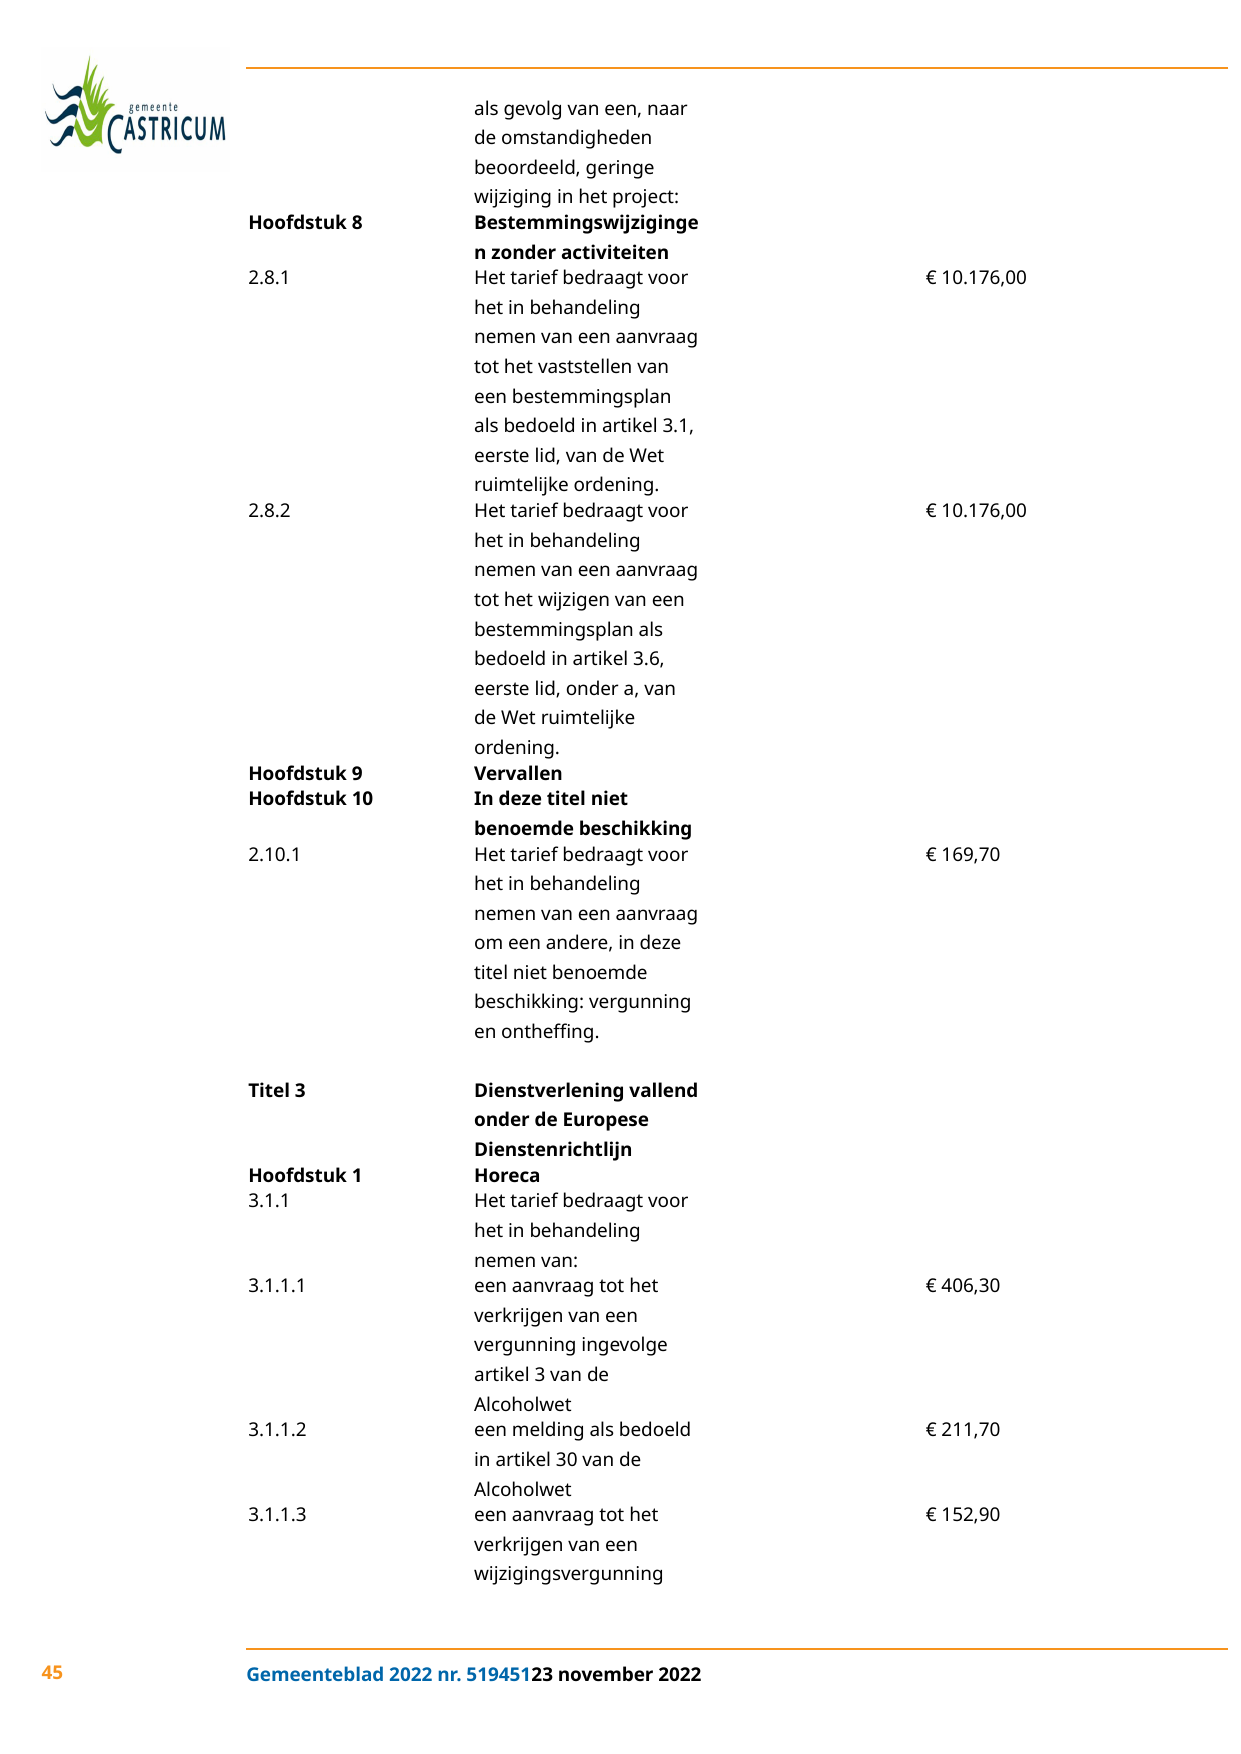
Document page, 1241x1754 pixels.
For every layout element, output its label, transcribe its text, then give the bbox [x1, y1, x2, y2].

table_cell Het tarief bedraagt voor het in behandeling nemen van een aanvraag tot het vaststellen van een bestemmingsplan als bedoeld in artikel 3.1, eerste lid, van de Wet ruimtelijke ordening. [474, 265, 700, 497]
table_cell [248, 95, 474, 209]
table_cell In deze titel niet benoemde beschikking [474, 786, 700, 841]
table_cell [700, 1273, 926, 1417]
table_cell [926, 1188, 1152, 1272]
table_cell [700, 1188, 926, 1272]
table_cell [926, 209, 1152, 264]
table_cell € 211,70 [926, 1417, 1152, 1501]
table_cell € 169,70 [926, 841, 1152, 1044]
table_cell [700, 841, 926, 1044]
table_cell Hoofdstuk 10 [248, 786, 474, 841]
table_cell Horeca [474, 1162, 700, 1188]
table_cell 3.1.1 [248, 1188, 474, 1272]
table_cell een aanvraag tot het verkrijgen van een wijzigingsvergunning [474, 1501, 700, 1586]
table_cell als gevolg van een, naar de omstandigheden beoordeeld, geringe wijziging in het project: [474, 95, 700, 209]
table_cell 3.1.1.1 [248, 1273, 474, 1417]
table_cell [700, 760, 926, 786]
table_cell [700, 1501, 926, 1586]
table_cell 2.8.1 [248, 265, 474, 497]
table_cell € 10.176,00 [926, 498, 1152, 760]
table_cell [926, 786, 1152, 841]
table_cell [700, 1162, 926, 1188]
table_cell Vervallen [474, 760, 700, 786]
table_cell 3.1.1.3 [248, 1501, 474, 1586]
table_header [926, 1077, 1152, 1162]
table_cell [700, 1417, 926, 1501]
table_cell [700, 786, 926, 841]
table_cell een melding als bedoeld in artikel 30 van de Alcoholwet [474, 1417, 700, 1501]
table_cell Het tarief bedraagt voor het in behandeling nemen van een aanvraag tot het wijzigen van een bestemmingsplan als bedoeld in artikel 3.6, eerste lid, onder a, van de Wet ruimtelijke ordening. [474, 498, 700, 760]
table_cell [926, 1162, 1152, 1188]
table_header Titel 3 [248, 1077, 474, 1162]
table_cell Hoofdstuk 9 [248, 760, 474, 786]
table_cell [700, 498, 926, 760]
table_cell Hoofdstuk 1 [248, 1162, 474, 1188]
table_cell 3.1.1.2 [248, 1417, 474, 1501]
table_cell Het tarief bedraagt voor het in behandeling nemen van een aanvraag om een andere, in deze titel niet benoemde beschikking: vergunning en ontheffing. [474, 841, 700, 1044]
table_header Dienstverlening vallend onder de Europese Dienstenrichtlijn [474, 1077, 700, 1162]
table_cell Bestemmingswijzigingen zonder activiteiten [474, 209, 700, 264]
table_cell [926, 760, 1152, 786]
picture [41, 47, 231, 172]
table_cell Hoofdstuk 8 [248, 209, 474, 264]
table_cell [700, 209, 926, 264]
table_cell Het tarief bedraagt voor het in behandeling nemen van: [474, 1188, 700, 1272]
table_cell [700, 95, 926, 209]
table_cell 2.10.1 [248, 841, 474, 1044]
table_cell 2.8.2 [248, 498, 474, 760]
table_cell € 406,30 [926, 1273, 1152, 1417]
table_cell € 10.176,00 [926, 265, 1152, 497]
table_cell [926, 95, 1152, 209]
table_cell [700, 265, 926, 497]
table_header [700, 1077, 926, 1162]
table_cell € 152,90 [926, 1501, 1152, 1586]
table_cell een aanvraag tot het verkrijgen van een vergunning ingevolge artikel 3 van de Alcoholwet [474, 1273, 700, 1417]
